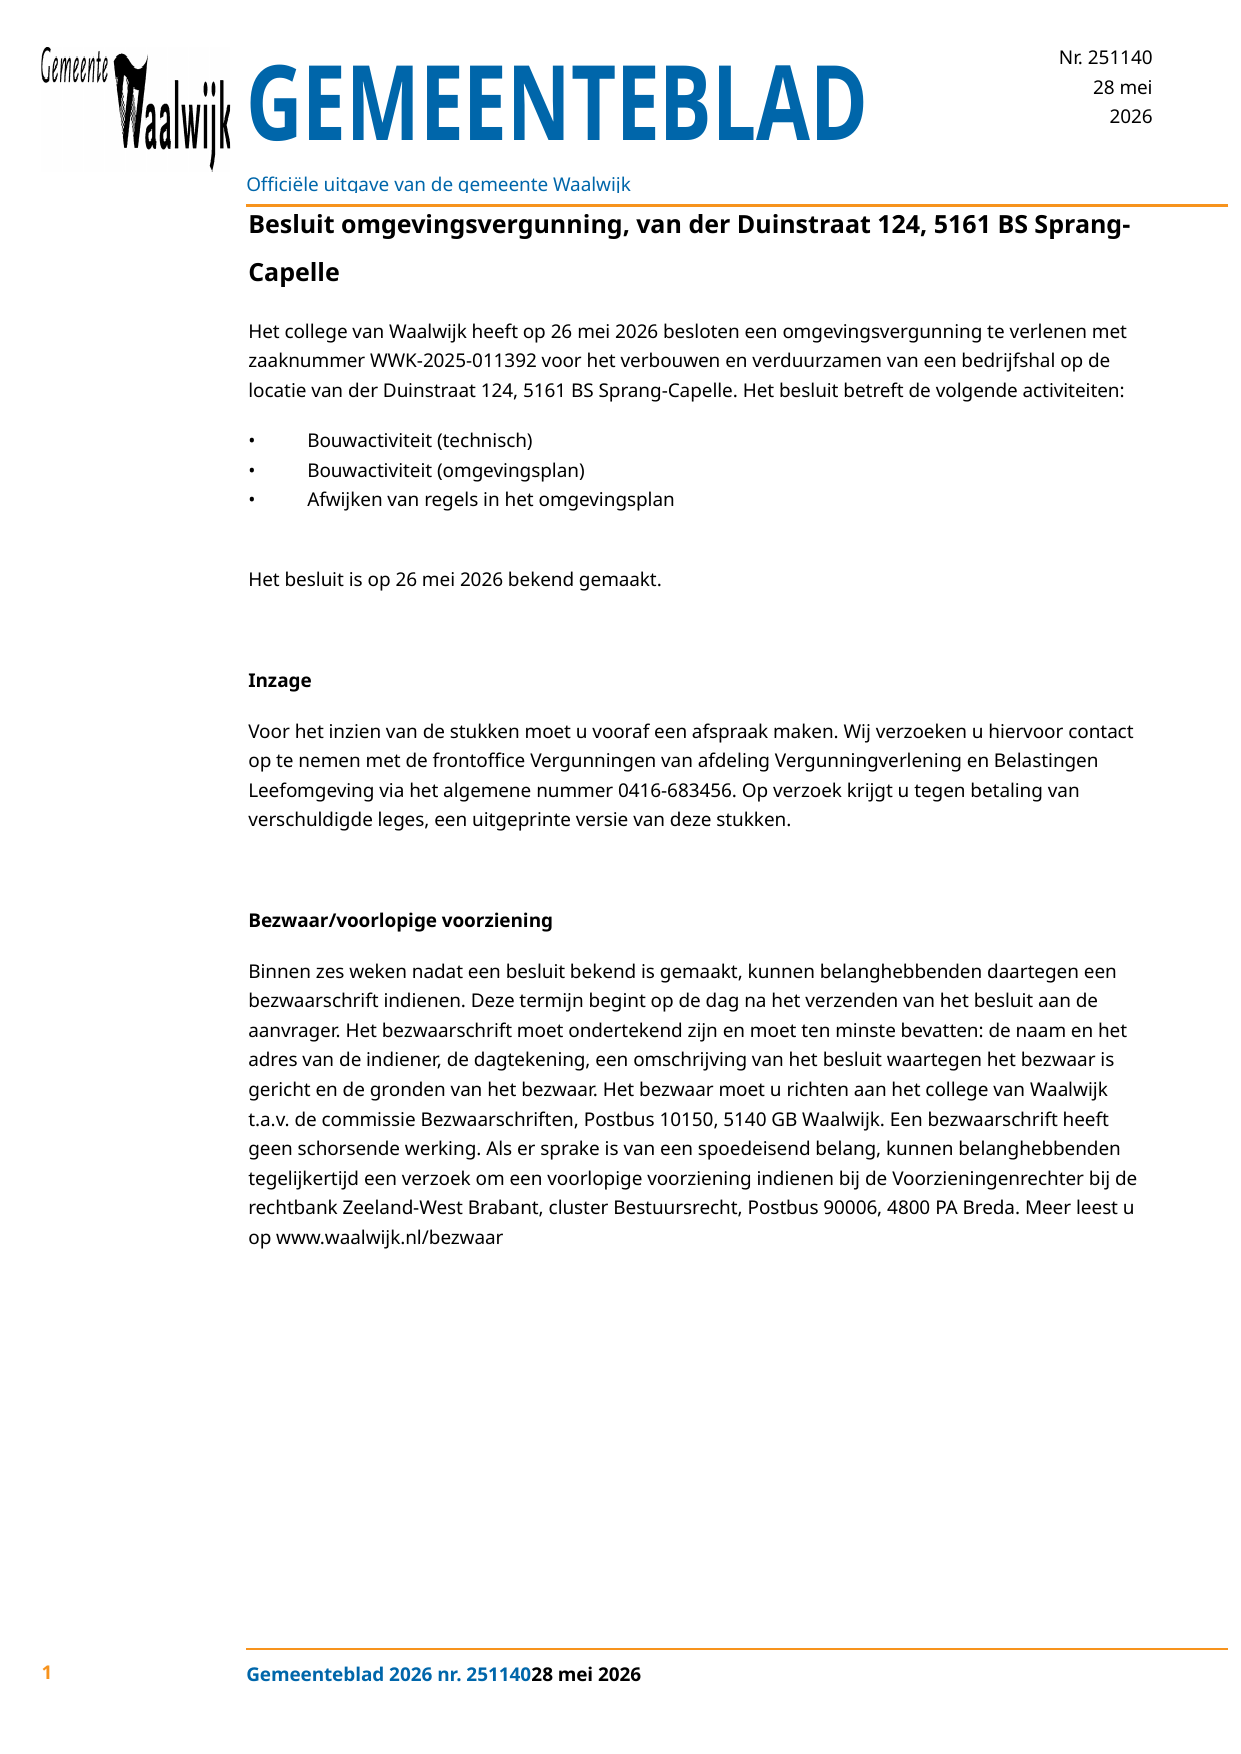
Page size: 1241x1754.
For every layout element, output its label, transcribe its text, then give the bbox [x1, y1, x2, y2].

list Bouwactiviteit (technisch) [248, 427, 1152, 453]
list Bouwactiviteit (omgevingsplan) [248, 457, 1152, 483]
text Inzage [248, 667, 1152, 693]
text Het college van Waalwijk heeft op 26 mei 2026 besloten een omgevingsvergunning te verlenen met zaaknummer WWK-2025-011392 voor het verbouwen en verduurzamen van een bedrijfshal op de locatie van der Duinstraat 124, 5161 BS Sprang-Capelle. Het besluit betreft de volgende activiteiten: [248, 318, 1152, 403]
text Besluit omgevingsvergunning, van der Duinstraat 124, 5161 BS Sprang-Capelle [248, 207, 1152, 288]
text Binnen zes weken nadat een besluit bekend is gemaakt, kunnen belanghebbenden daartegen een bezwaarschrift indienen. Deze termijn begint op de dag na het verzenden van het besluit aan de aanvrager. Het bezwaarschrift moet ondertekend zijn en moet ten minste bevatten: de naam en het adres van de indiener, de dagtekening, een omschrijving van het besluit waartegen het bezwaar is gericht en de gronden van het bezwaar. Het bezwaar moet u richten aan het college van Waalwijk t.a.v. de commissie Bezwaarschriften, Postbus 10150, 5140 GB Waalwijk. Een bezwaarschrift heeft geen schorsende werking. Als er sprake is van een spoedeisend belang, kunnen belanghebbenden tegelijkertijd een verzoek om een voorlopige voorziening indienen bij de Voorzieningenrechter bij de rechtbank Zeeland-West Brabant, cluster Bestuursrecht, Postbus 90006, 4800 PA Breda. Meer leest u op www.waalwijk.nl/bezwaar [248, 958, 1152, 1250]
list Afwijken van regels in het omgevingsplan [248, 487, 1152, 512]
text Voor het inzien van de stukken moet u vooraf een afspraak maken. Wij verzoeken u hiervoor contact op te nemen met de frontoffice Vergunningen van afdeling Vergunningverlening en Belastingen Leefomgeving via het algemene nummer 0416-683456. Op verzoek krijgt u tegen betaling van verschuldigde leges, een uitgeprinte versie van deze stukken. [248, 718, 1152, 832]
text Bezwaar/voorlopige voorziening [248, 907, 1152, 933]
picture [41, 47, 231, 172]
text Het besluit is op 26 mei 2026 bekend gemaakt. [248, 567, 1152, 592]
